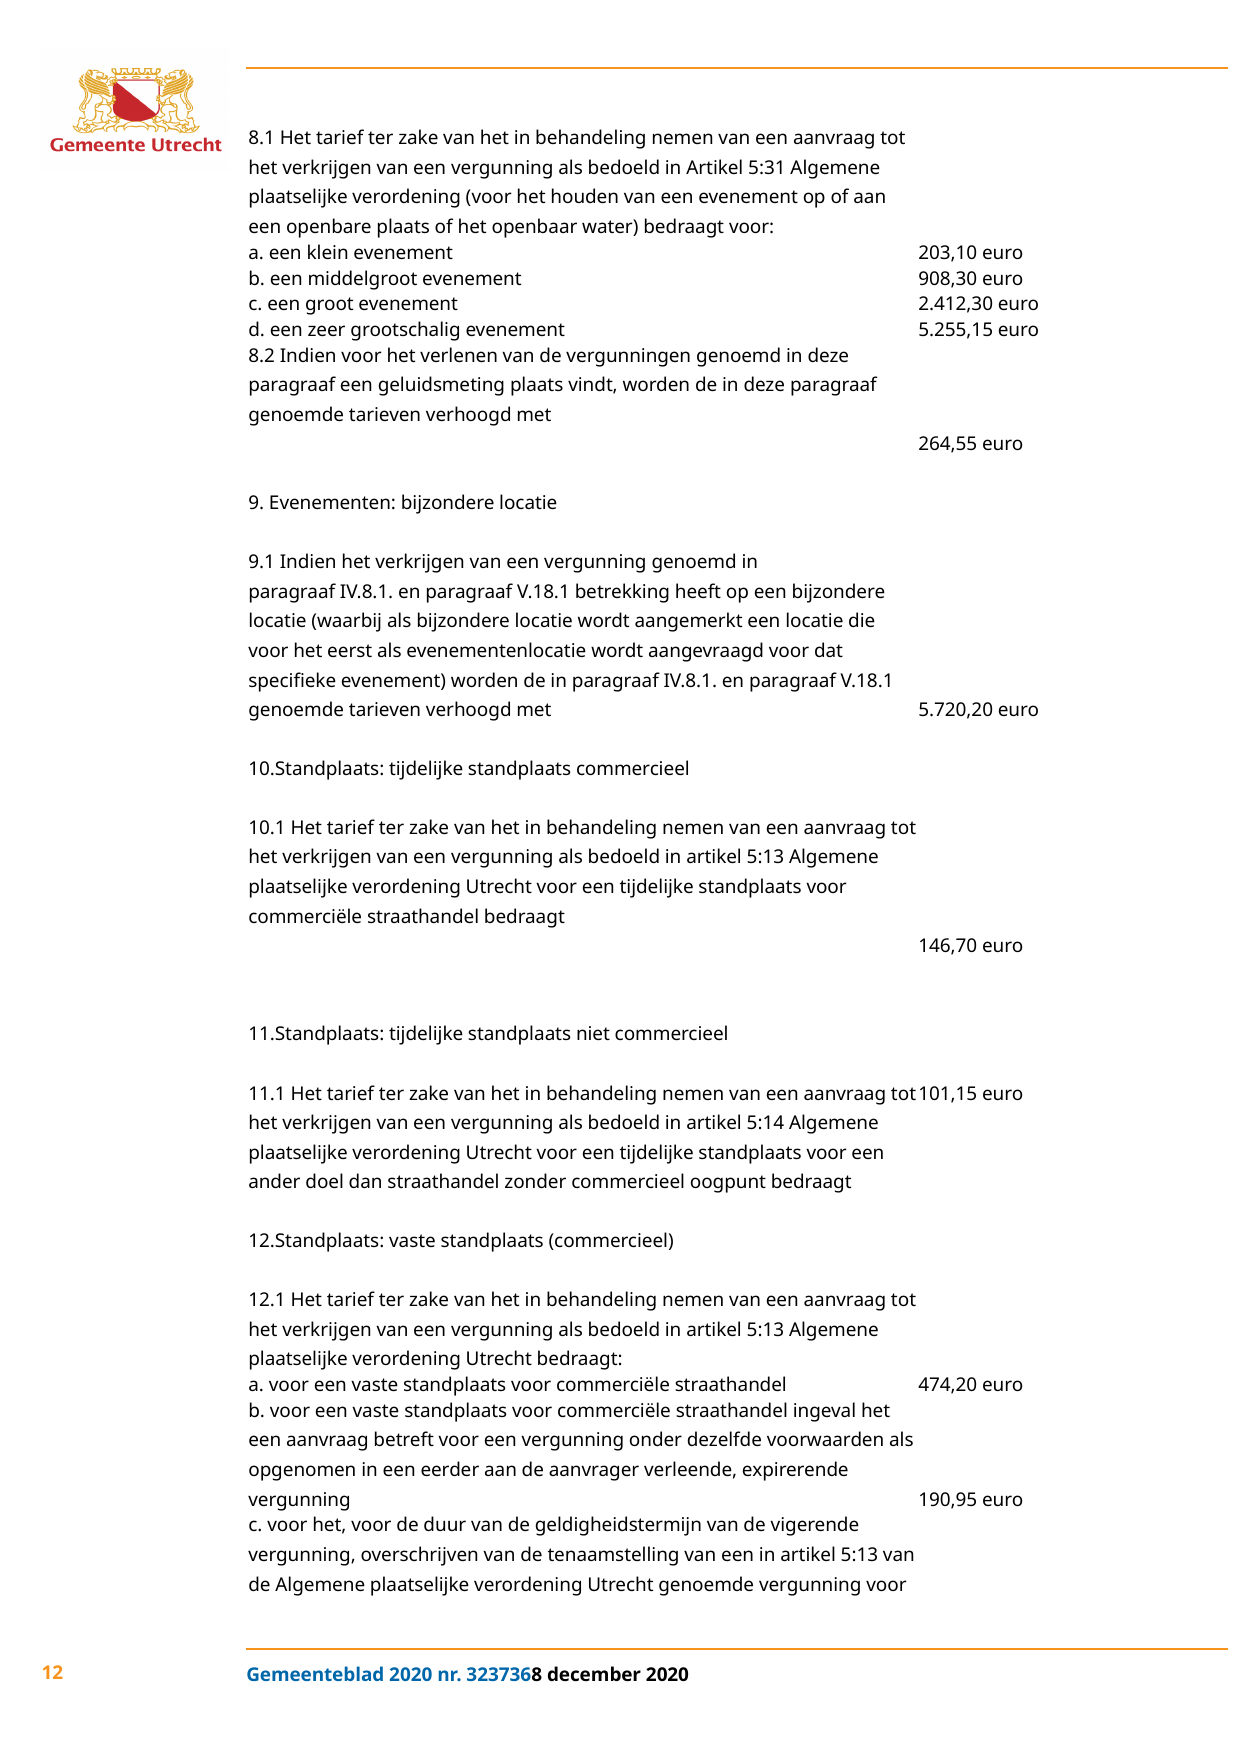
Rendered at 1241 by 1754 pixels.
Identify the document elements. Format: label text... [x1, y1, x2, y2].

table_header 11.1 Het tarief ter zake van het in behandeling nemen van een aanvraag tot het verkrijgen van een vergunning als bedoeld in artikel 5:14 Algemene plaatselijke verordening Utrecht voor een tijdelijke standplaats voor een ander doel dan straathandel zonder commercieel oogpunt bedraagt [248, 1080, 918, 1194]
table_cell 264,55 euro [918, 342, 1152, 456]
table_cell 2.412,30 euro [918, 290, 1152, 316]
table_header 146,70 euro [918, 814, 1152, 958]
text 11.Standplaats: tijdelijke standplaats niet commercieel [248, 1021, 1152, 1046]
table_header 8.1 Het tarief ter zake van het in behandeling nemen van een aanvraag tot het verkrijgen van een vergunning als bedoeld in Artikel 5:31 Algemene plaatselijke verordening (voor het houden van een evenement op of aan een openbare plaats of het openbaar water) bedraagt voor: [248, 125, 918, 239]
table_header [918, 1286, 1152, 1371]
table_cell 8.2 Indien voor het verlenen van de vergunningen genoemd in deze paragraaf een geluidsmeting plaats vindt, worden de in deze paragraaf genoemde tarieven verhoogd met [248, 342, 918, 456]
table_cell d. een zeer grootschalig evenement [248, 316, 918, 342]
table_cell c. een groot evenement [248, 290, 918, 316]
table_header 101,15 euro [918, 1080, 1152, 1194]
table_cell 474,20 euro [918, 1371, 1152, 1397]
text 9. Evenementen: bijzondere locatie [248, 489, 1152, 515]
table_cell b. een middelgroot evenement [248, 265, 918, 290]
table_cell a. een klein evenement [248, 239, 918, 265]
table_cell 5.255,15 euro [918, 316, 1152, 342]
table_header 12.1 Het tarief ter zake van het in behandeling nemen van een aanvraag tot het verkrijgen van een vergunning als bedoeld in artikel 5:13 Algemene plaatselijke verordening Utrecht bedraagt: [248, 1286, 918, 1371]
text 12.Standplaats: vaste standplaats (commercieel) [248, 1227, 1152, 1253]
table_cell 190,95 euro [918, 1397, 1152, 1512]
table_header 9.1 Indien het verkrijgen van een vergunning genoemd in paragraaf IV.8.1. en paragraaf V.18.1 betrekking heeft op een bijzondere locatie (waarbij als bijzondere locatie wordt aangemerkt een locatie die voor het eerst als evenementenlocatie wordt aangevraagd voor dat specifieke evenement) worden de in paragraaf IV.8.1. en paragraaf V.18.1 genoemde tarieven verhoogd met [248, 549, 918, 722]
table_cell c. voor het, voor de duur van de geldigheidstermijn van de vigerende vergunning, overschrijven van de tenaamstelling van een in artikel 5:13 van de Algemene plaatselijke verordening Utrecht genoemde vergunning voor [248, 1512, 918, 1596]
table_header 5.720,20 euro [918, 549, 1152, 722]
text 10.Standplaats: tijdelijke standplaats commercieel [248, 755, 1152, 781]
table_cell 908,30 euro [918, 265, 1152, 290]
table_cell 203,10 euro [918, 239, 1152, 265]
table_cell [918, 1512, 1152, 1596]
table_header [918, 125, 1152, 239]
table_cell b. voor een vaste standplaats voor commerciële straathandel ingeval het een aanvraag betreft voor een vergunning onder dezelfde voorwaarden als opgenomen in een eerder aan de aanvrager verleende, expirerende vergunning [248, 1397, 918, 1512]
picture [41, 47, 231, 172]
table_cell a. voor een vaste standplaats voor commerciële straathandel [248, 1371, 918, 1397]
table_header 10.1 Het tarief ter zake van het in behandeling nemen van een aanvraag tot het verkrijgen van een vergunning als bedoeld in artikel 5:13 Algemene plaatselijke verordening Utrecht voor een tijdelijke standplaats voor commerciële straathandel bedraagt [248, 814, 918, 958]
